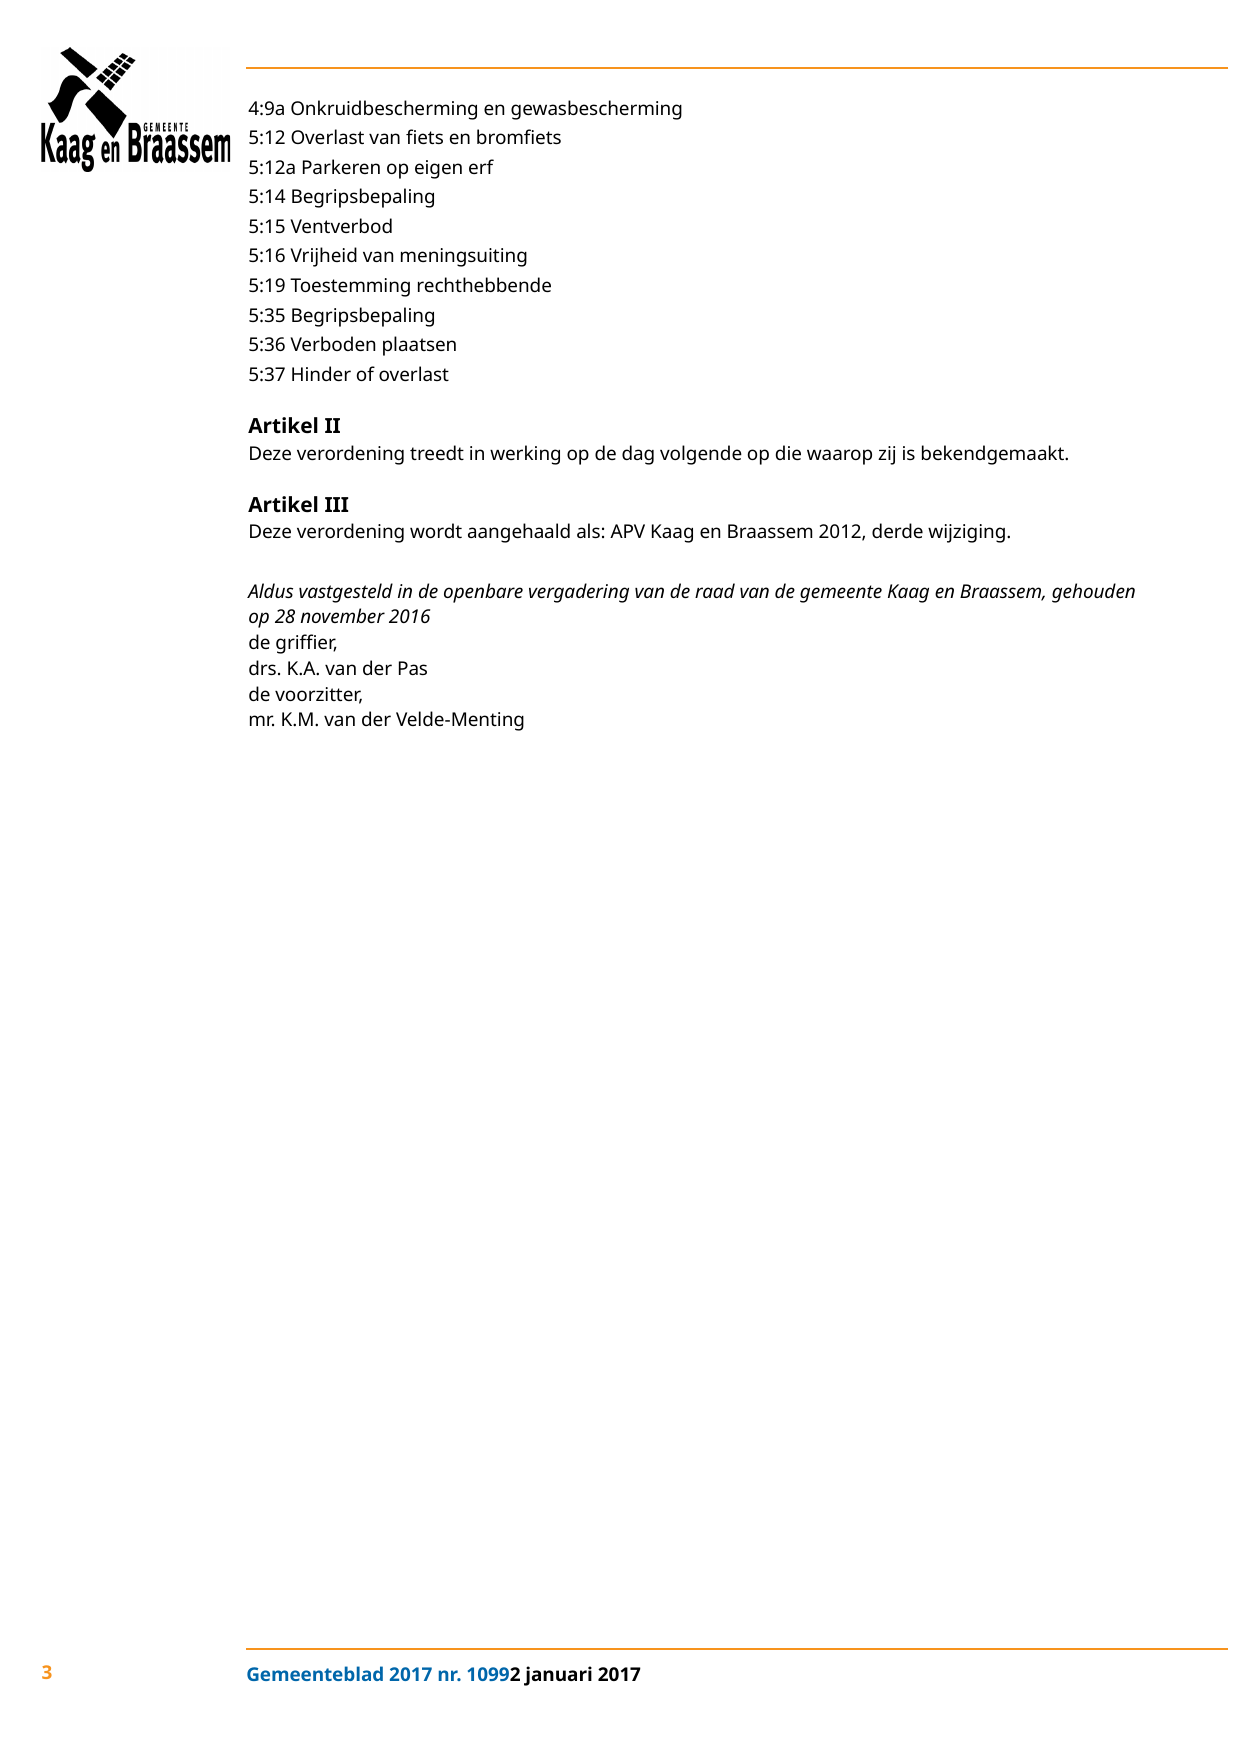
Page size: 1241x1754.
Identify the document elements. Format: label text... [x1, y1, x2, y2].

text 4:9a Onkruidbescherming en gewasbescherming [248, 95, 1152, 121]
text Deze verordening wordt aangehaald als: APV Kaag en Braassem 2012, derde wijziging. [248, 519, 1152, 544]
text 5:35 Begripsbepaling [248, 302, 1152, 328]
picture [41, 47, 231, 172]
text 5:37 Hinder of overlast [248, 361, 1152, 387]
text drs. K.A. van der Pas [248, 655, 1152, 681]
text 5:19 Toestemming rechthebbende [248, 272, 1152, 298]
text de griffier, [248, 629, 1152, 655]
text Deze verordening treedt in werking op de dag volgende op die waarop zij is bekendgemaakt. [248, 440, 1152, 466]
text Aldus vastgesteld in de openbare vergadering van de raad van de gemeente Kaag en Braassem, gehouden op 28 november 2016 [248, 578, 1152, 629]
text 5:15 Ventverbod [248, 213, 1152, 239]
text 5:36 Verboden plaatsen [248, 331, 1152, 357]
text de voorzitter, [248, 681, 1152, 707]
text 5:12 Overlast van fiets en bromfiets [248, 124, 1152, 150]
text mr. K.M. van der Velde-Menting [248, 707, 1152, 732]
text 5:12a Parkeren op eigen erf [248, 154, 1152, 180]
text 5:16 Vrijheid van meningsuiting [248, 243, 1152, 268]
text Artikel III [248, 490, 1152, 519]
text 5:14 Begripsbepaling [248, 183, 1152, 209]
text Artikel II [248, 411, 1152, 440]
